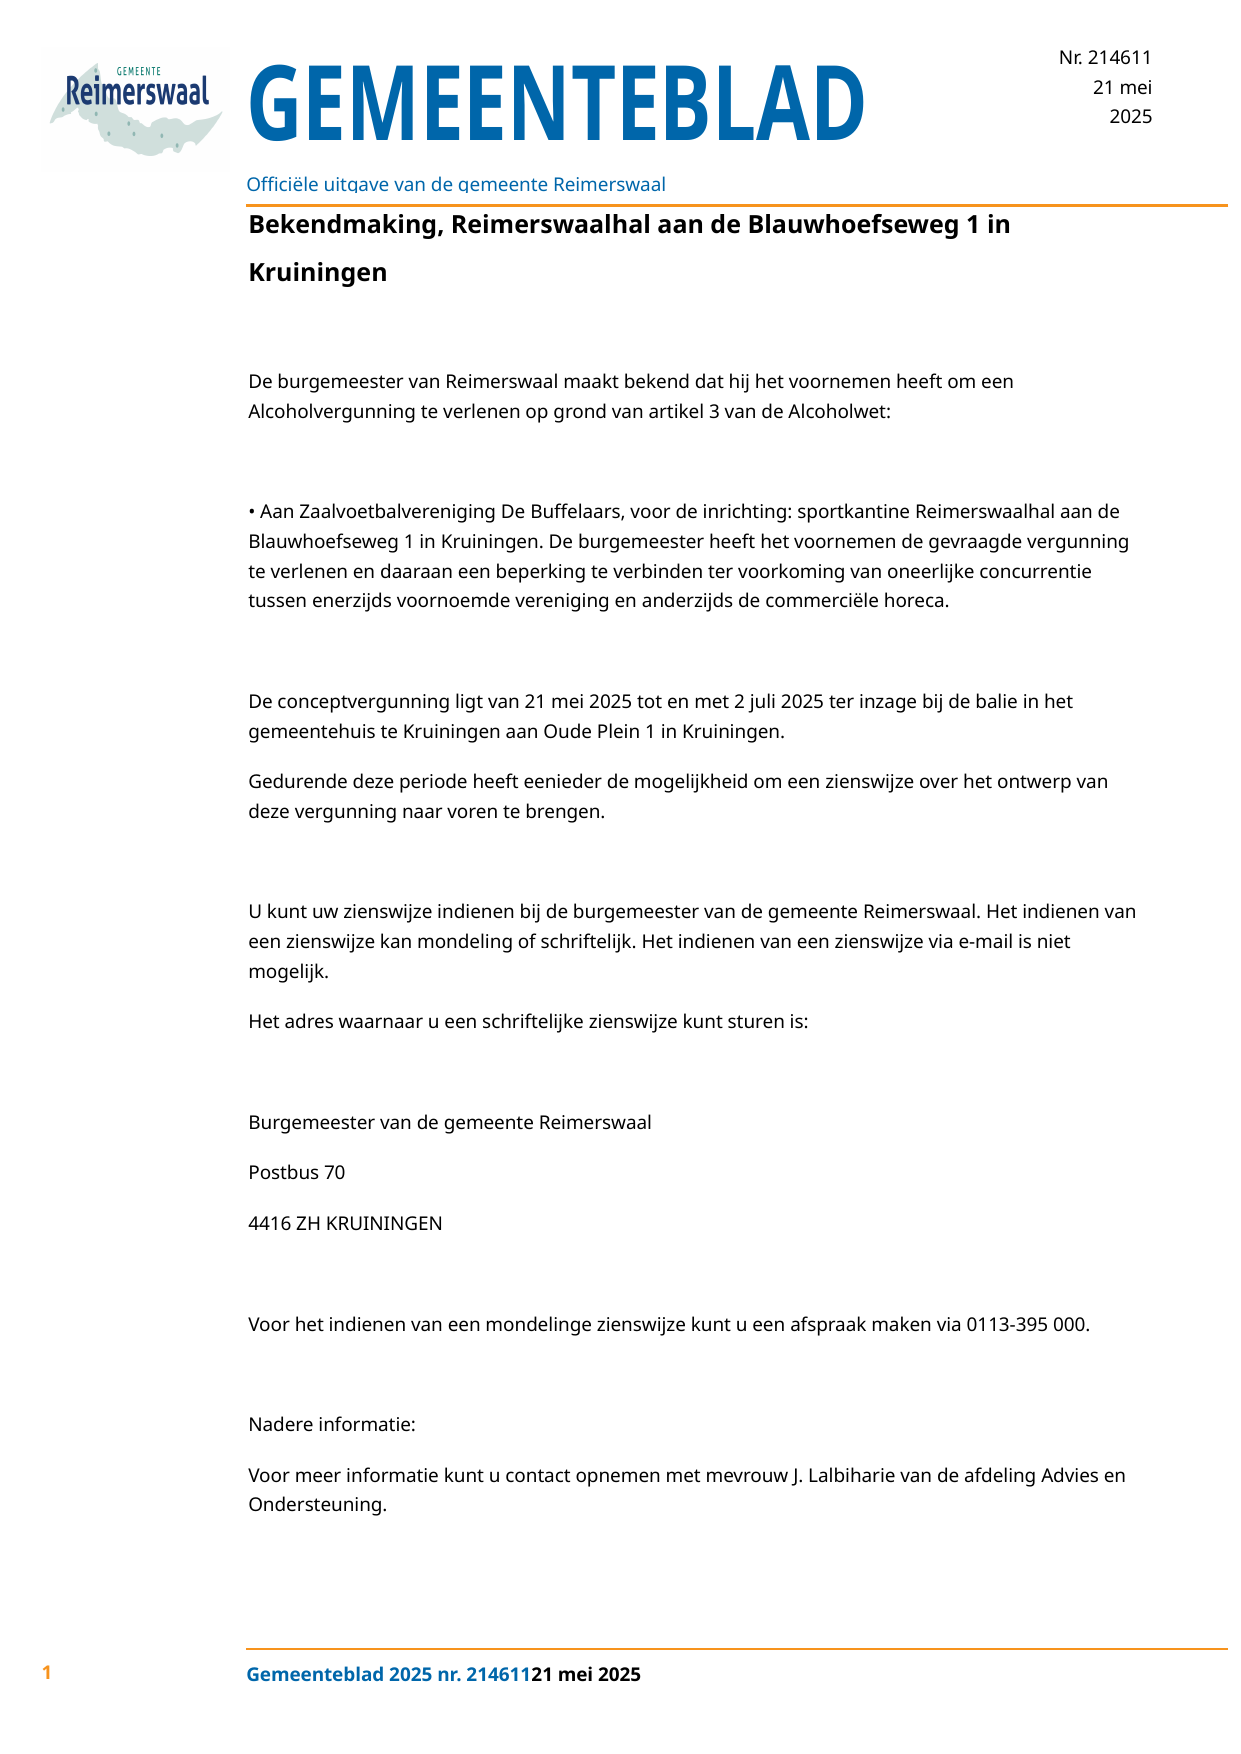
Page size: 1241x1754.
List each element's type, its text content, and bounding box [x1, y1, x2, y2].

text Bekendmaking, Reimerswaalhal aan de Blauwhoefseweg 1 in Kruiningen [248, 207, 1152, 288]
text Voor het indienen van een mondelinge zienswijze kunt u een afspraak maken via 0113-395 000. [248, 1311, 1152, 1337]
text Burgemeester van de gemeente Reimerswaal [248, 1109, 1152, 1135]
text U kunt uw zienswijze indienen bij de burgemeester van de gemeente Reimerswaal. Het indienen van een zienswijze kan mondeling of schriftelijk. Het indienen van een zienswijze via e-mail is niet mogelijk. [248, 899, 1152, 984]
text • Aan Zaalvoetbalvereniging De Buffelaars, voor de inrichting: sportkantine Reimerswaalhal aan de Blauwhoefseweg 1 in Kruiningen. De burgemeester heeft het voornemen de gevraagde vergunning te verlenen en daaraan een beperking te verbinden ter voorkoming van oneerlijke concurrentie tussen enerzijds voornoemde vereniging en anderzijds de commerciële horeca. [248, 499, 1152, 613]
text Voor meer informatie kunt u contact opnemen met mevrouw J. Lalbiharie van de afdeling Advies en Ondersteuning. [248, 1462, 1152, 1517]
text Gedurende deze periode heeft eenieder de mogelijkheid om een zienswijze over het ontwerp van deze vergunning naar voren te brengen. [248, 768, 1152, 824]
text De conceptvergunning ligt van 21 mei 2025 tot en met 2 juli 2025 ter inzage bij de balie in het gemeentehuis te Kruiningen aan Oude Plein 1 in Kruiningen. [248, 688, 1152, 744]
text De burgemeester van Reimerswaal maakt bekend dat hij het voornemen heeft om een Alcoholvergunning te verlenen op grond van artikel 3 van de Alcoholwet: [248, 368, 1152, 424]
text Het adres waarnaar u een schriftelijke zienswijze kunt sturen is: [248, 1008, 1152, 1034]
picture [41, 47, 231, 172]
text Postbus 70 [248, 1159, 1152, 1185]
text 4416 ZH KRUININGEN [248, 1210, 1152, 1236]
text Nadere informatie: [248, 1412, 1152, 1437]
